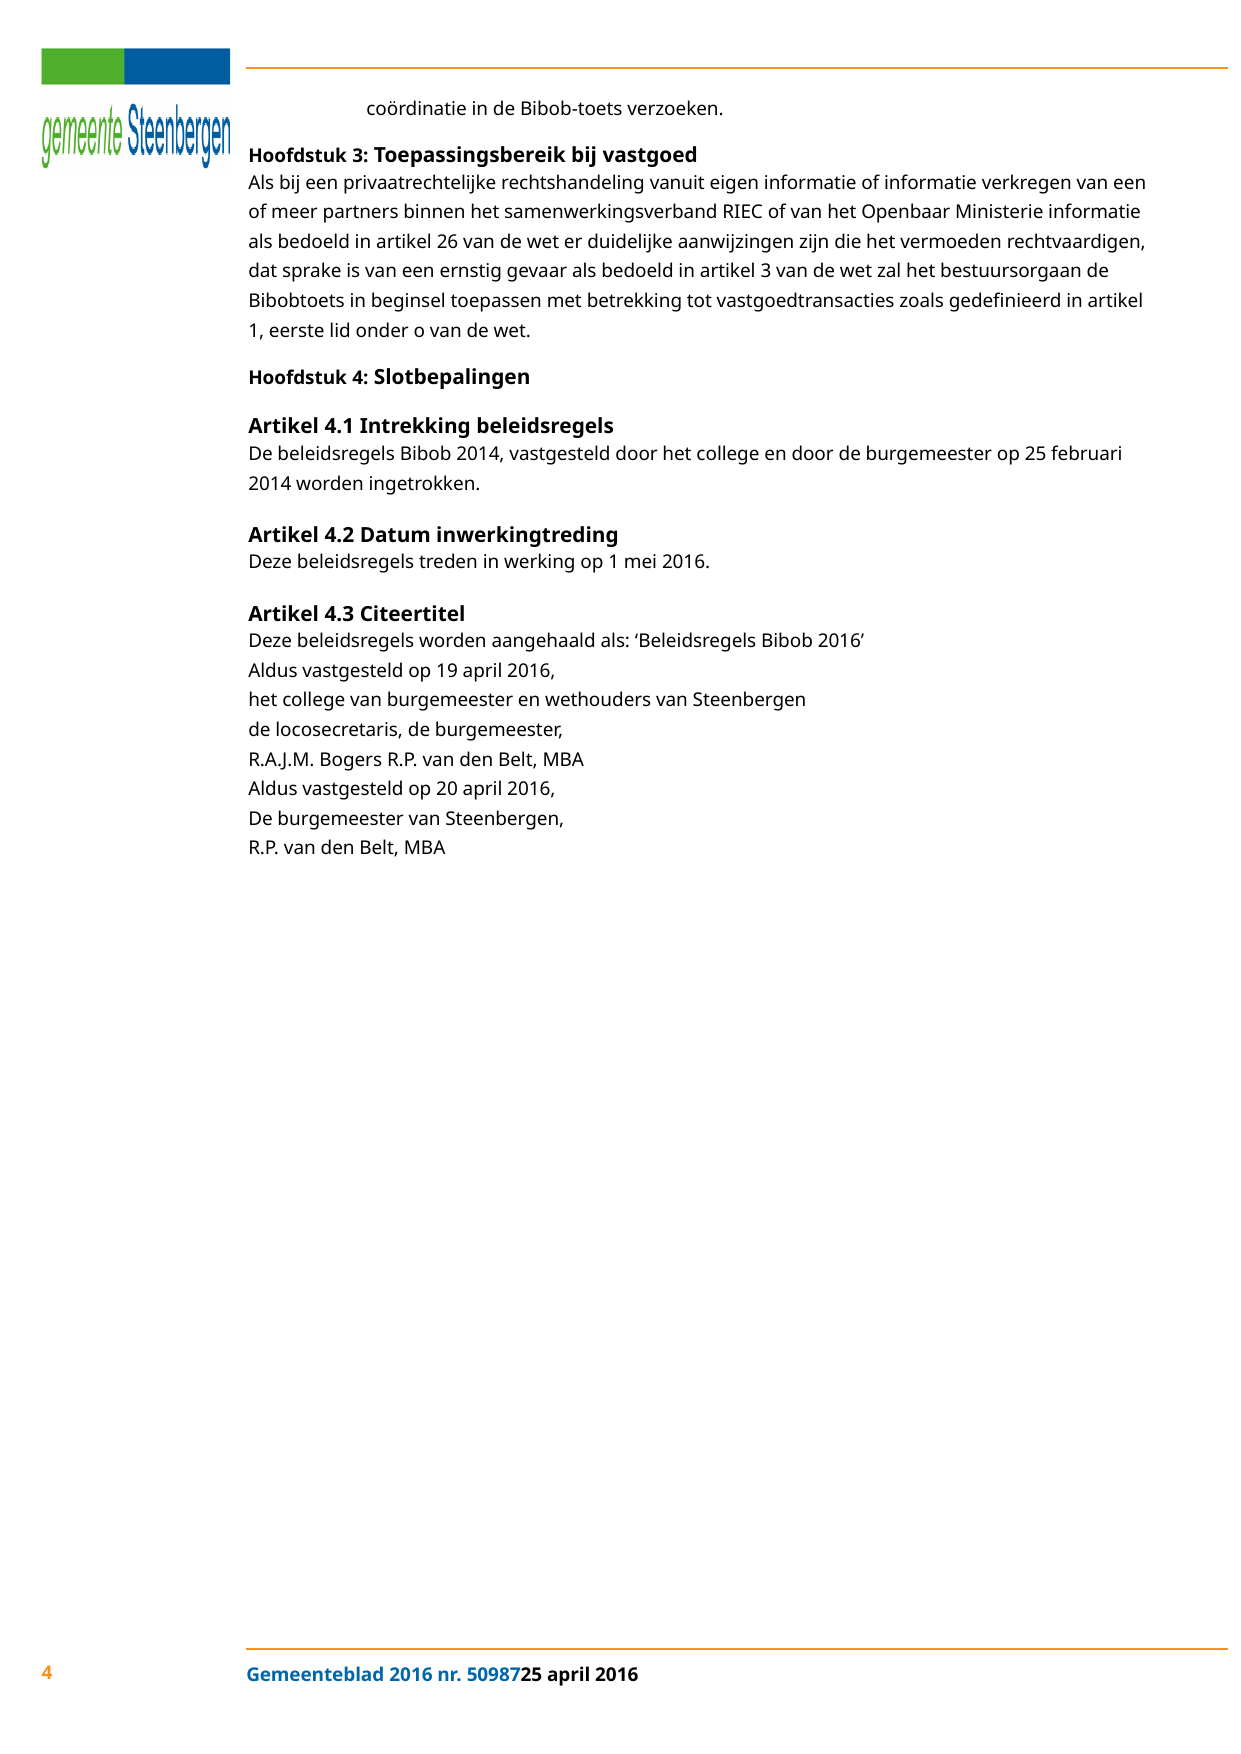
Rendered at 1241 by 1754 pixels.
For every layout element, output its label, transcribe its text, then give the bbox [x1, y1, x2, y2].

text De beleidsregels Bibob 2014, vastgesteld door het college en door de burgemeester op 25 februari 2014 worden ingetrokken. [248, 440, 1152, 495]
picture [41, 47, 231, 172]
text R.P. van den Belt, MBA [248, 834, 1152, 860]
text Artikel 4.1 Intrekking beleidsregels [248, 412, 1152, 440]
text Als bij een privaatrechtelijke rechtshandeling vanuit eigen informatie of informatie verkregen van een of meer partners binnen het samenwerkingsverband RIEC of van het Openbaar Ministerie informatie als bedoeld in artikel 26 van de wet er duidelijke aanwijzingen zijn die het vermoeden rechtvaardigen, dat sprake is van een ernstig gevaar als bedoeld in artikel 3 van de wet zal het bestuursorgaan de Bibobtoets in beginsel toepassen met betrekking tot vastgoedtransacties zoals gedefinieerd in artikel 1, eerste lid onder o van de wet. [248, 169, 1152, 342]
text Aldus vastgesteld op 20 april 2016, [248, 775, 1152, 801]
text De burgemeester van Steenbergen, [248, 805, 1152, 831]
text Artikel 4.2 Datum inwerkingtreding [248, 520, 1152, 548]
text Hoofdstuk 4: Slotbepalingen [248, 362, 1152, 391]
text R.A.J.M. Bogers R.P. van den Belt, MBA [248, 746, 1152, 771]
list coördinatie in de Bibob-toets verzoeken. [307, 95, 1152, 121]
text Deze beleidsregels worden aangehaald als: ‘Beleidsregels Bibob 2016’ [248, 627, 1152, 653]
text Aldus vastgesteld op 19 april 2016, [248, 657, 1152, 683]
text het college van burgemeester en wethouders van Steenbergen [248, 687, 1152, 712]
text Artikel 4.3 Citeertitel [248, 599, 1152, 627]
text Deze beleidsregels treden in werking op 1 mei 2016. [248, 548, 1152, 574]
text de locosecretaris, de burgemeester, [248, 716, 1152, 742]
text Hoofdstuk 3: Toepassingsbereik bij vastgoed [248, 140, 1152, 169]
